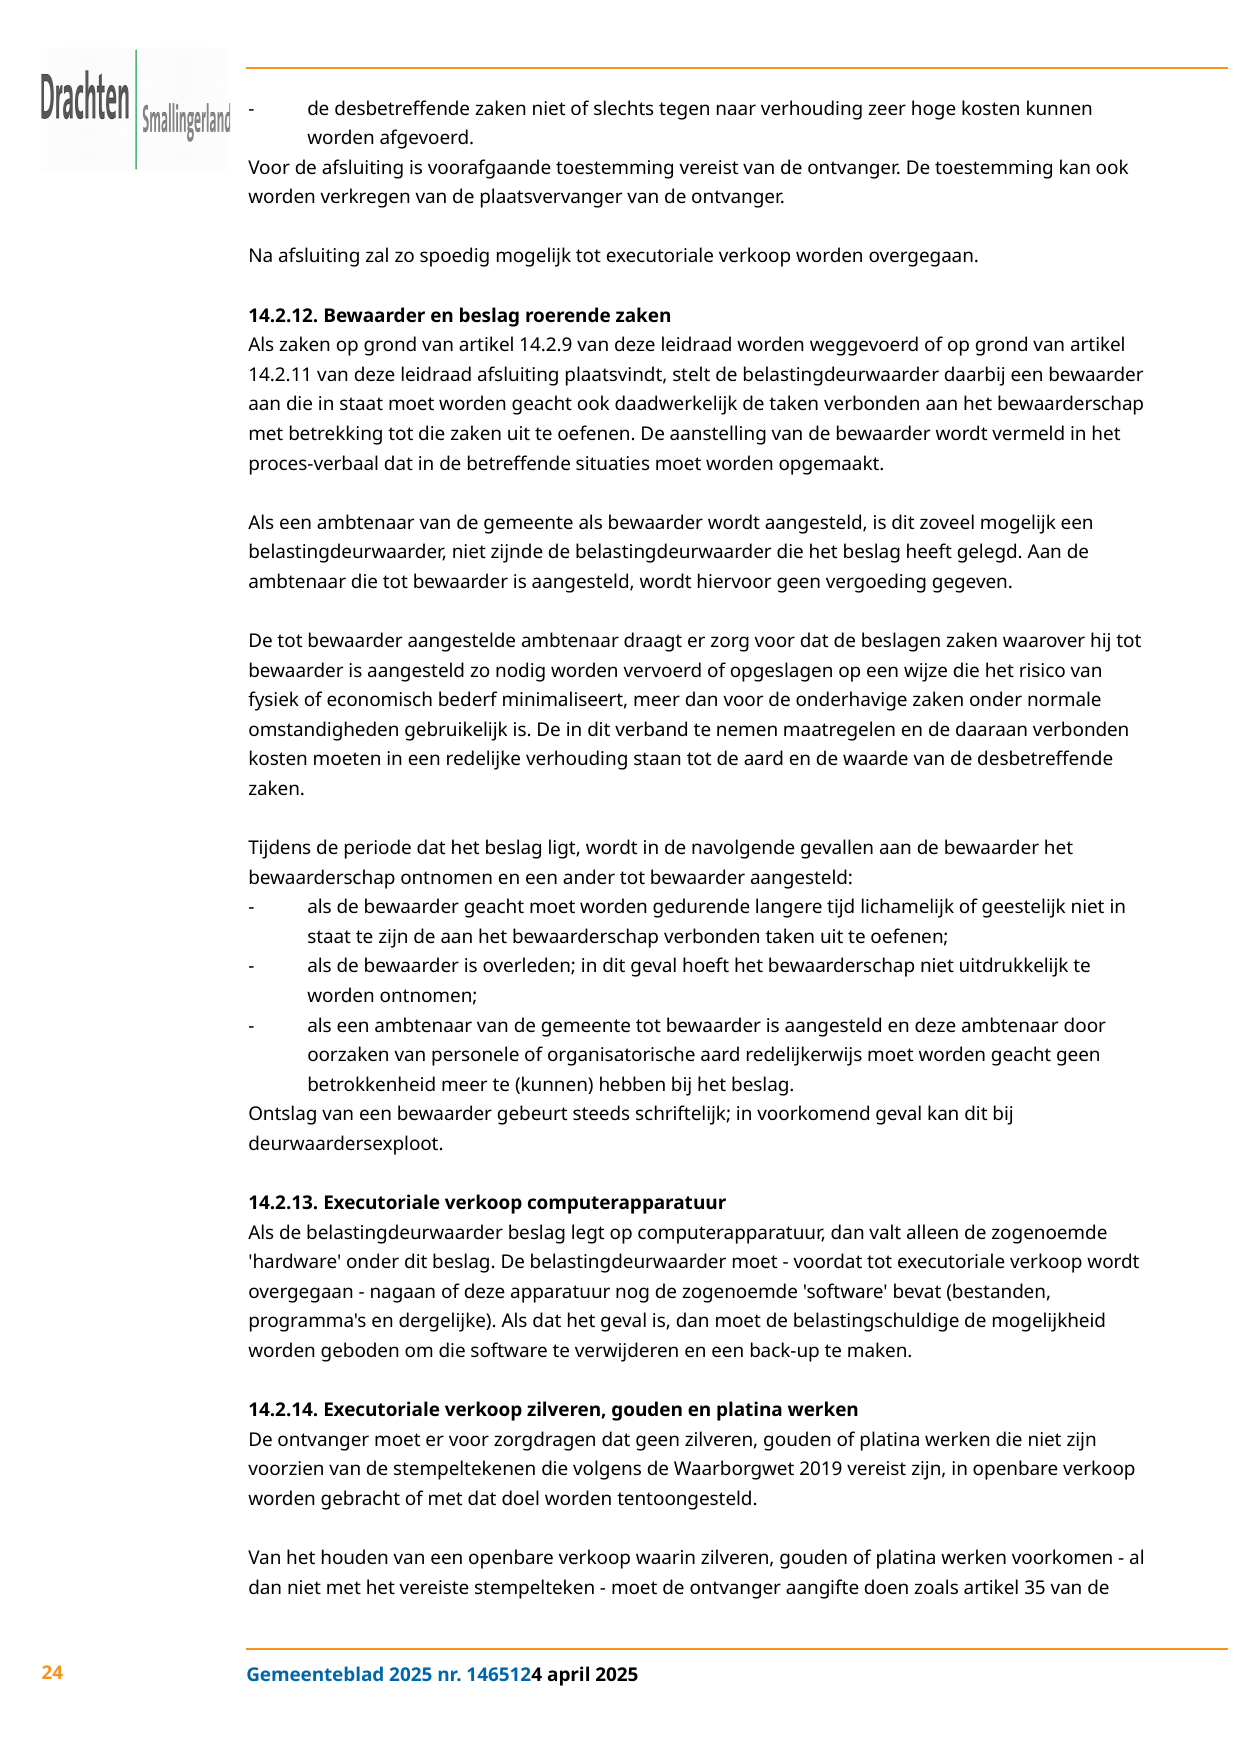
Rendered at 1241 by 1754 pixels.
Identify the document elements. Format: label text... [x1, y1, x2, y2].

text 14.2.14. Executoriale verkoop zilveren, gouden en platina werken [248, 1396, 1152, 1422]
text Van het houden van een openbare verkoop waarin zilveren, gouden of platina werken voorkomen - al dan niet met het vereiste stempelteken - moet de ontvanger aangifte doen zoals artikel 35 van de [248, 1544, 1152, 1600]
list als een ambtenaar van de gemeente tot bewaarder is aangesteld en deze ambtenaar door oorzaken van personele of organisatorische aard redelijkerwijs moet worden geacht geen betrokkenheid meer te (kunnen) hebben bij het beslag. [248, 1012, 1152, 1097]
text De tot bewaarder aangestelde ambtenaar draagt er zorg voor dat de beslagen zaken waarover hij tot bewaarder is aangesteld zo nodig worden vervoerd of opgeslagen op een wijze die het risico van fysiek of economisch bederf minimaliseert, meer dan voor de onderhavige zaken onder normale omstandigheden gebruikelijk is. De in dit verband te nemen maatregelen en de daaraan verbonden kosten moeten in een redelijke verhouding staan tot de aard en de waarde van de desbetreffende zaken. [248, 627, 1152, 801]
text Voor de afsluiting is voorafgaande toestemming vereist van de ontvanger. De toestemming kan ook worden verkregen van de plaatsvervanger van de ontvanger. [248, 154, 1152, 209]
picture [41, 47, 231, 172]
list als de bewaarder is overleden; in dit geval hoeft het bewaarderschap niet uitdrukkelijk te worden ontnomen; [248, 953, 1152, 1008]
text De ontvanger moet er voor zorgdragen dat geen zilveren, gouden of platina werken die niet zijn voorzien van de stempeltekenen die volgens de Waarborgwet 2019 vereist zijn, in openbare verkoop worden gebracht of met dat doel worden tentoongesteld. [248, 1426, 1152, 1511]
text Tijdens de periode dat het beslag ligt, wordt in de navolgende gevallen aan de bewaarder het bewaarderschap ontnomen en een ander tot bewaarder aangesteld: [248, 834, 1152, 890]
text Na afsluiting zal zo spoedig mogelijk tot executoriale verkoop worden overgegaan. [248, 243, 1152, 268]
text Als de belastingdeurwaarder beslag legt op computerapparatuur, dan valt alleen de zogenoemde 'hardware' onder dit beslag. De belastingdeurwaarder moet - voordat tot executoriale verkoop wordt overgegaan - nagaan of deze apparatuur nog de zogenoemde 'software' bevat (bestanden, programma's en dergelijke). Als dat het geval is, dan moet de belastingschuldige de mogelijkheid worden geboden om die software te verwijderen en een back-up te maken. [248, 1219, 1152, 1363]
list de desbetreffende zaken niet of slechts tegen naar verhouding zeer hoge kosten kunnen worden afgevoerd. [248, 95, 1152, 150]
text 14.2.13. Executoriale verkoop computerapparatuur [248, 1189, 1152, 1215]
text 14.2.12. Bewaarder en beslag roerende zaken [248, 302, 1152, 328]
list als de bewaarder geacht moet worden gedurende langere tijd lichamelijk of geestelijk niet in staat te zijn de aan het bewaarderschap verbonden taken uit te oefenen; [248, 893, 1152, 949]
text Ontslag van een bewaarder gebeurt steeds schriftelijk; in voorkomend geval kan dit bij deurwaardersexploot. [248, 1101, 1152, 1156]
text Als zaken op grond van artikel 14.2.9 van deze leidraad worden weggevoerd of op grond van artikel 14.2.11 van deze leidraad afsluiting plaatsvindt, stelt de belastingdeurwaarder daarbij een bewaarder aan die in staat moet worden geacht ook daadwerkelijk de taken verbonden aan het bewaarderschap met betrekking tot die zaken uit te oefenen. De aanstelling van de bewaarder wordt vermeld in het proces-verbaal dat in de betreffende situaties moet worden opgemaakt. [248, 331, 1152, 476]
text Als een ambtenaar van de gemeente als bewaarder wordt aangesteld, is dit zoveel mogelijk een belastingdeurwaarder, niet zijnde de belastingdeurwaarder die het beslag heeft gelegd. Aan de ambtenaar die tot bewaarder is aangesteld, wordt hiervoor geen vergoeding gegeven. [248, 509, 1152, 594]
